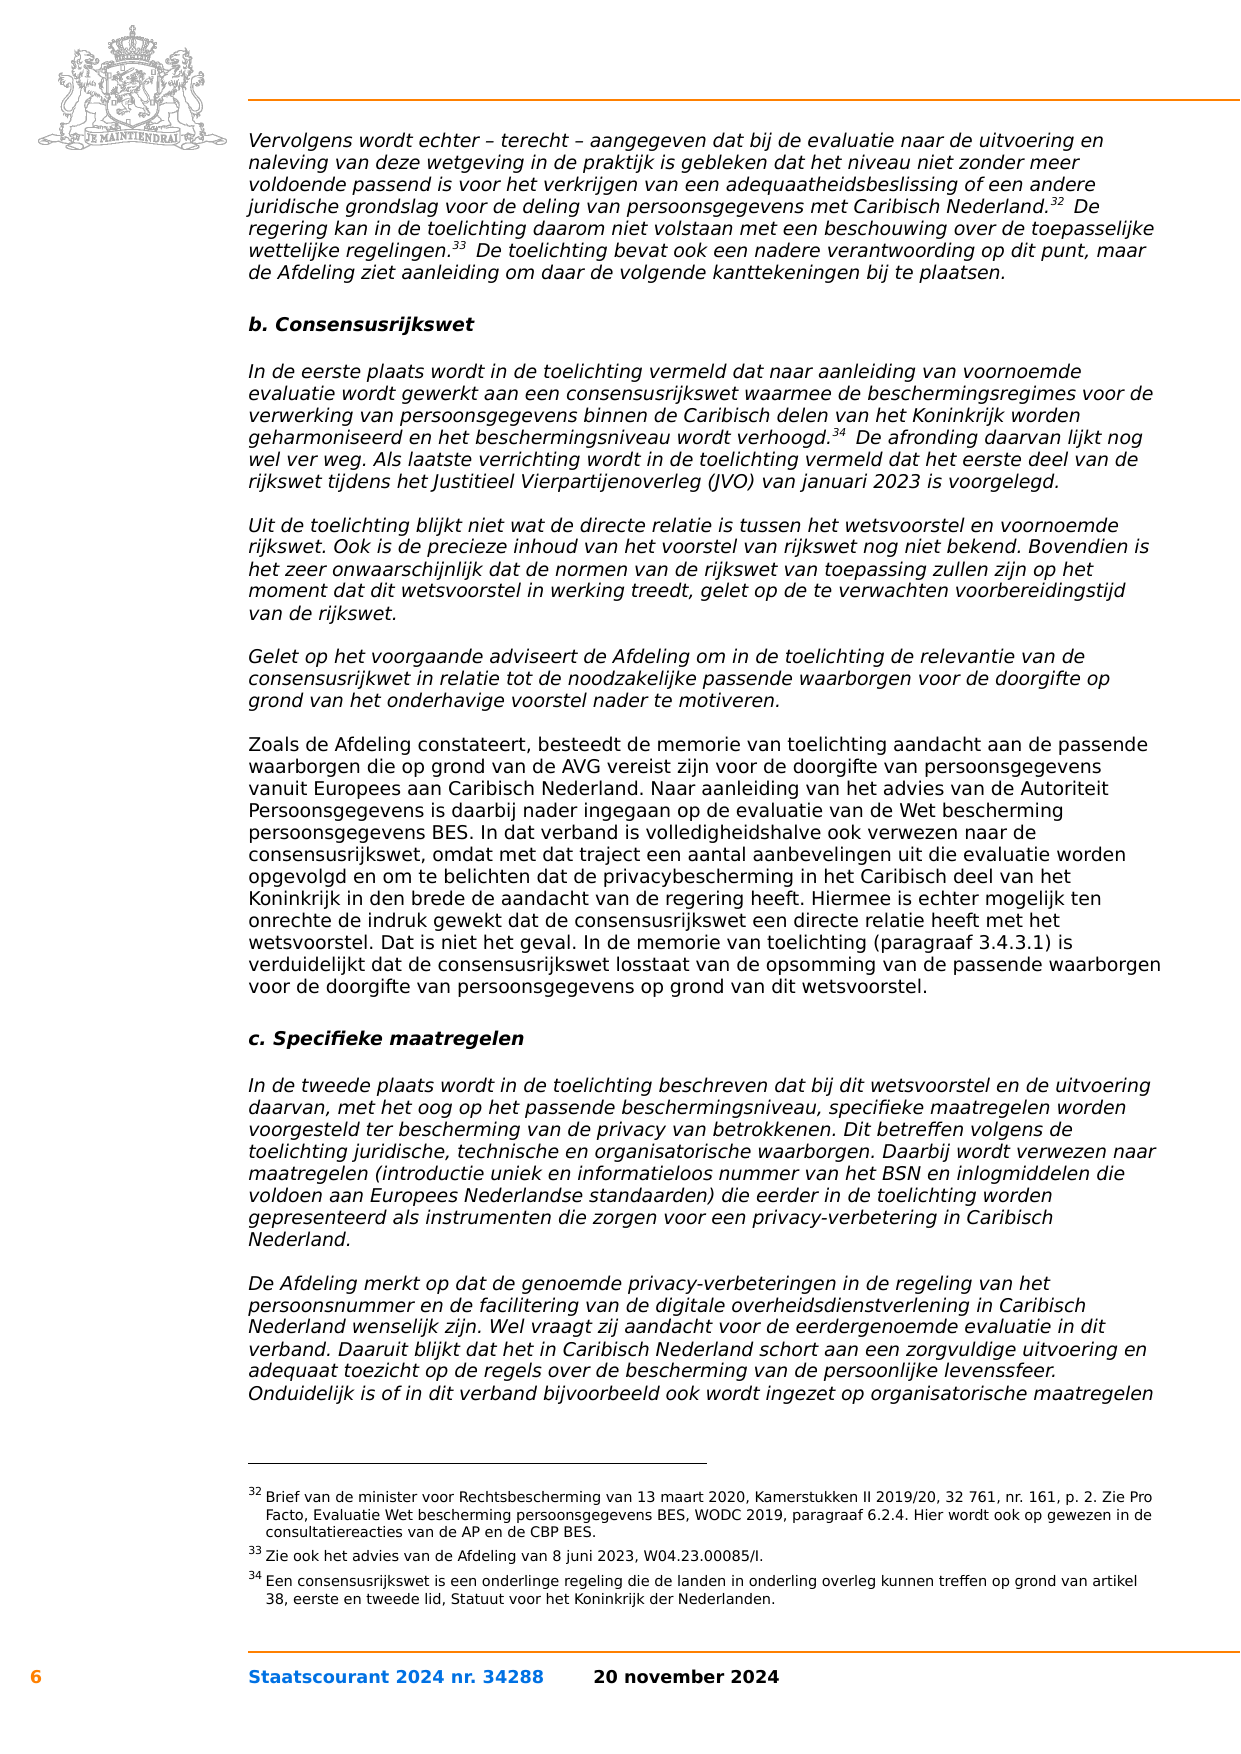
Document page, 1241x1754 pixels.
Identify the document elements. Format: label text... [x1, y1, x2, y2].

text Zie ook het advies van de Afdeling van 8 juni 2023, W04.23.00085/I. [248, 1544, 1163, 1566]
picture [38, 25, 227, 150]
text De Afdeling merkt op dat de genoemde privacy-verbeteringen in de regeling van het persoonsnummer en de facilitering van de digitale overheidsdienstverlening in Caribisch Nederland wenselijk zijn. Wel vraagt zij aandacht voor de eerdergenoemde evaluatie in dit verband. Daaruit blijkt dat het in Caribisch Nederland schort aan een zorgvuldige uitvoering en adequaat toezicht op de regels over de bescherming van de persoonlijke levenssfeer. Onduidelijk is of in dit verband bijvoorbeeld ook wordt ingezet op organisatorische maatregelen [248, 1272, 1163, 1404]
text Brief van de minister voor Rechtsbescherming van 13 maart 2020, Kamerstukken II 2019/20, 32 761, nr. 161, p. 2. Zie Pro Facto, Evaluatie Wet bescherming persoonsgegevens BES, WODC 2019, paragraaf 6.2.4. Hier wordt ook op gewezen in de consultatiereacties van de AP en de CBP BES. [248, 1485, 1163, 1541]
text Vervolgens wordt echter – terecht – aangegeven dat bij de evaluatie naar de uitvoering en naleving van deze wetgeving in de praktijk is gebleken dat het niveau niet zonder meer voldoende passend is voor het verkrijgen van een adequaatheidsbeslissing of een andere juridische grondslag voor de deling van persoonsgegevens met Caribisch Nederland. De regering kan in de toelichting daarom niet volstaan met een beschouwing over de toepasselijke wettelijke regelingen. De toelichting bevat ook een nadere verantwoording op dit punt, maar de Afdeling ziet aanleiding om daar de volgende kanttekeningen bij te plaatsen. [248, 130, 1163, 284]
text Uit de toelichting blijkt niet wat de directe relatie is tussen het wetsvoorstel en voornoemde rijkswet. Ook is de precieze inhoud van het voorstel van rijkswet nog niet bekend. Bovendien is het zeer onwaarschijnlijk dat de normen van de rijkswet van toepassing zullen zijn op het moment dat dit wetsvoorstel in werking treedt, gelet op de te verwachten voorbereidingstijd van de rijkswet. [248, 514, 1163, 624]
subtitle b. Consensusrijkswet [248, 314, 1163, 336]
text In de tweede plaats wordt in de toelichting beschreven dat bij dit wetsvoorstel en de uitvoering daarvan, met het oog op het passende beschermingsniveau, specifieke maatregelen worden voorgesteld ter bescherming van de privacy van betrokkenen. Dit betreffen volgens de toelichting juridische, technische en organisatorische waarborgen. Daarbij wordt verwezen naar maatregelen (introductie uniek en informatieloos nummer van het BSN en inlogmiddelen die voldoen aan Europees Nederlandse standaarden) die eerder in de toelichting worden gepresenteerd als instrumenten die zorgen voor een privacy-verbetering in Caribisch Nederland. [248, 1075, 1163, 1251]
text Een consensusrijkswet is een onderlinge regeling die de landen in onderling overleg kunnen treffen op grond van artikel 38, eerste en tweede lid, Statuut voor het Koninkrijk der Nederlanden. [248, 1569, 1163, 1608]
text In de eerste plaats wordt in de toelichting vermeld dat naar aanleiding van voornoemde evaluatie wordt gewerkt aan een consensusrijkswet waarmee de beschermingsregimes voor de verwerking van persoonsgegevens binnen de Caribisch delen van het Koninkrijk worden geharmoniseerd en het beschermingsniveau wordt verhoogd. De afronding daarvan lijkt nog wel ver weg. Als laatste verrichting wordt in de toelichting vermeld dat het eerste deel van de rijkswet tijdens het Justitieel Vierpartijenoverleg (JVO) van januari 2023 is voorgelegd. [248, 361, 1163, 493]
subtitle c. Specifieke maatregelen [248, 1028, 1163, 1050]
text Gelet op het voorgaande adviseert de Afdeling om in de toelichting de relevantie van de consensusrijkwet in relatie tot de noodzakelijke passende waarborgen voor de doorgifte op grond van het onderhavige voorstel nader te motiveren. [248, 646, 1163, 712]
text Zoals de Afdeling constateert, besteedt de memorie van toelichting aandacht aan de passende waarborgen die op grond van de AVG vereist zijn voor de doorgifte van persoonsgegevens vanuit Europees aan Caribisch Nederland. Naar aanleiding van het advies van de Autoriteit Persoonsgegevens is daarbij nader ingegaan op de evaluatie van de Wet bescherming persoonsgegevens BES. In dat verband is volledigheidshalve ook verwezen naar de consensusrijkswet, omdat met dat traject een aantal aanbevelingen uit die evaluatie worden opgevolgd en om te belichten dat de privacybescherming in het Caribisch deel van het Koninkrijk in den brede de aandacht van de regering heeft. Hiermee is echter mogelijk ten onrechte de indruk gewekt dat de consensusrijkswet een directe relatie heeft met het wetsvoorstel. Dat is niet het geval. In de memorie van toelichting (paragraaf 3.4.3.1) is verduidelijkt dat de consensusrijkswet losstaat van de opsomming van de passende waarborgen voor de doorgifte van persoonsgegevens op grond van dit wetsvoorstel. [248, 734, 1163, 998]
